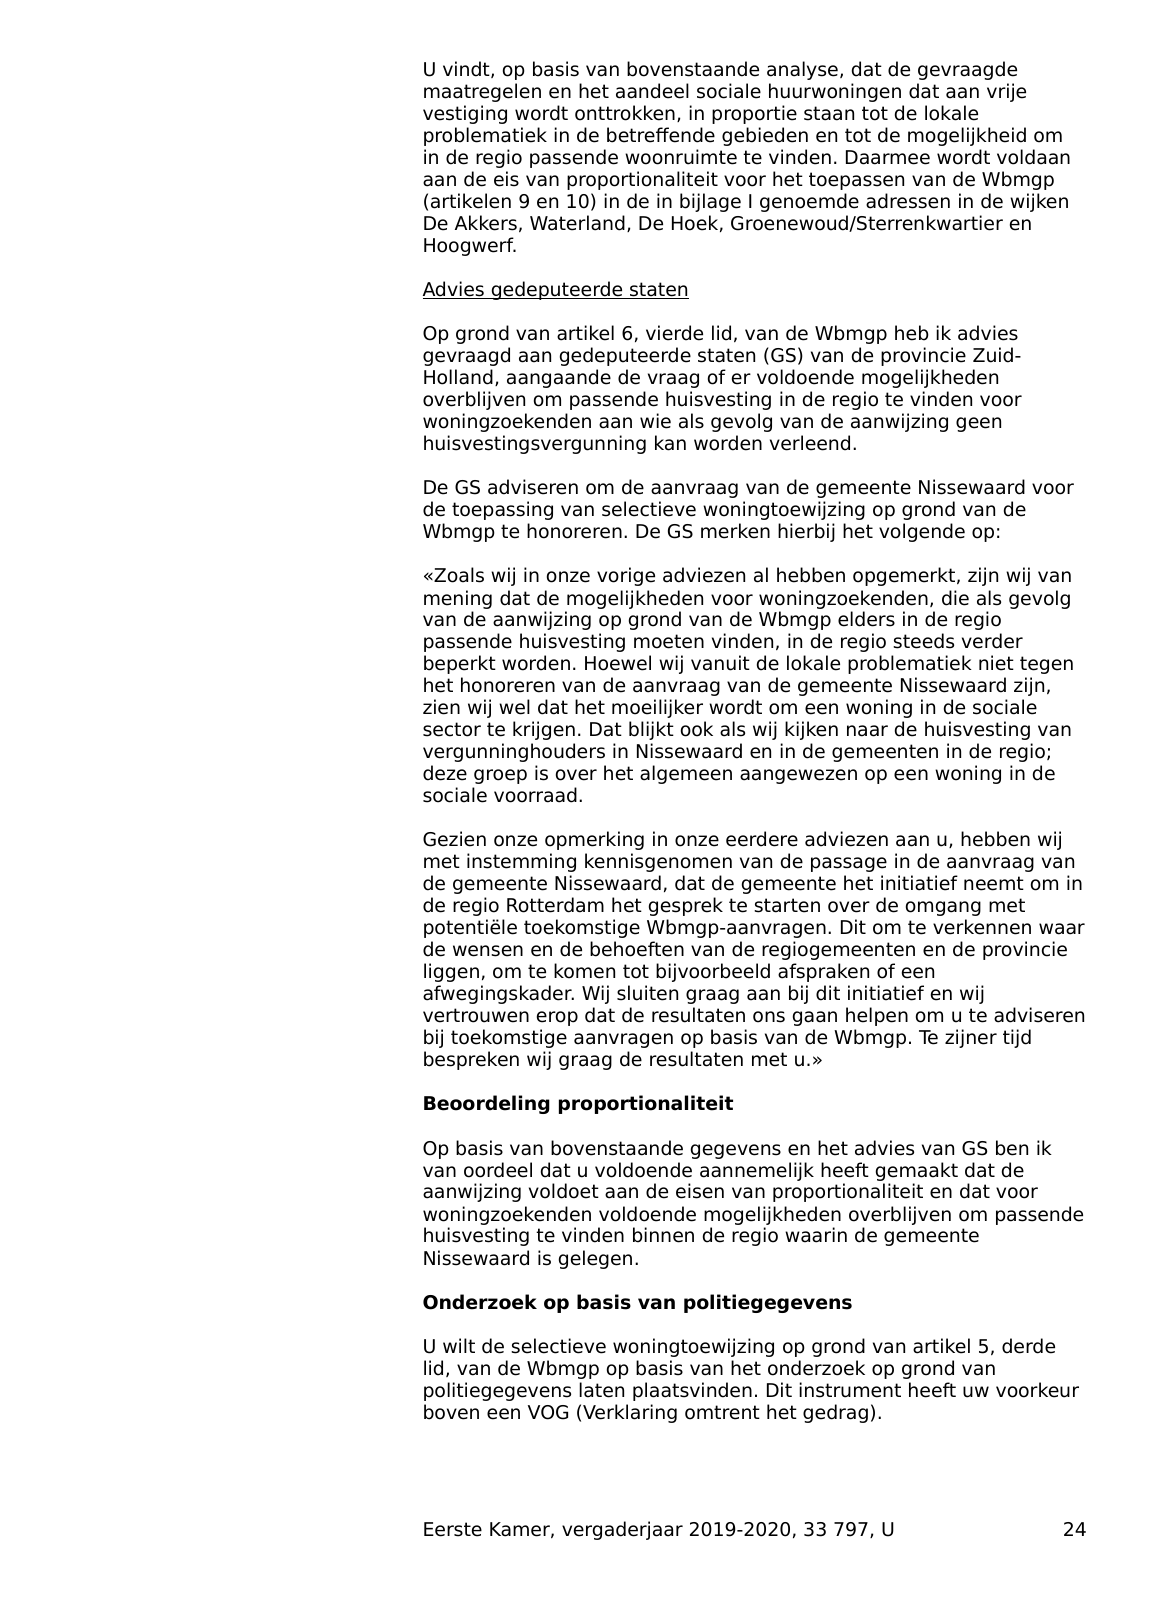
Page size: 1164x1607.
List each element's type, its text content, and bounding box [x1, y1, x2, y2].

text Op basis van bovenstaande gegevens en het advies van GS ben ik van oordeel dat u voldoende aannemelijk heeft gemaakt dat de aanwijzing voldoet aan de eisen van proportionaliteit en dat voor woningzoekenden voldoende mogelijkheden overblijven om passende huisvesting te vinden binnen de regio waarin de gemeente Nissewaard is gelegen. [422, 1137, 1087, 1269]
text Op grond van artikel 6, vierde lid, van de Wbmgp heb ik advies gevraagd aan gedeputeerde staten (GS) van de provincie Zuid-Holland, aangaande de vraag of er voldoende mogelijkheden overblijven om passende huisvesting in de regio te vinden voor woningzoekenden aan wie als gevolg van de aanwijzing geen huisvestingsvergunning kan worden verleend. [422, 323, 1087, 455]
text Gezien onze opmerking in onze eerdere adviezen aan u, hebben wij met instemming kennisgenomen van de passage in de aanvraag van de gemeente Nissewaard, dat de gemeente het initiatief neemt om in de regio Rotterdam het gesprek te starten over de omgang met potentiële toekomstige Wbmgp-aanvragen. Dit om te verkennen waar de wensen en de behoeften van de regiogemeenten en de provincie liggen, om te komen tot bijvoorbeeld afspraken of een afwegingskader. Wij sluiten graag aan bij dit initiatief en wij vertrouwen erop dat de resultaten ons gaan helpen om u te adviseren bij toekomstige aanvragen op basis van de Wbmgp. Te zijner tijd bespreken wij graag de resultaten met u.» [422, 829, 1087, 1071]
subtitle Beoordeling proportionaliteit [422, 1093, 1087, 1115]
subtitle Advies gedeputeerde staten [422, 279, 1087, 301]
text «Zoals wij in onze vorige adviezen al hebben opgemerkt, zijn wij van mening dat de mogelijkheden voor woningzoekenden, die als gevolg van de aanwijzing op grond van de Wbmgp elders in de regio passende huisvesting moeten vinden, in de regio steeds verder beperkt worden. Hoewel wij vanuit de lokale problematiek niet tegen het honoreren van de aanvraag van de gemeente Nissewaard zijn, zien wij wel dat het moeilijker wordt om een woning in de sociale sector te krijgen. Dat blijkt ook als wij kijken naar de huisvesting van vergunninghouders in Nissewaard en in de gemeenten in de regio; deze groep is over het algemeen aangewezen op een woning in de sociale voorraad. [422, 565, 1087, 807]
text U vindt, op basis van bovenstaande analyse, dat de gevraagde maatregelen en het aandeel sociale huurwoningen dat aan vrije vestiging wordt onttrokken, in proportie staan tot de lokale problematiek in de betreffende gebieden en tot de mogelijkheid om in de regio passende woonruimte te vinden. Daarmee wordt voldaan aan de eis van proportionaliteit voor het toepassen van de Wbmgp (artikelen 9 en 10) in de in bijlage I genoemde adressen in de wijken De Akkers, Waterland, De Hoek, Groenewoud/Sterrenkwartier en Hoogwerf. [422, 59, 1087, 257]
text U wilt de selectieve woningtoewijzing op grond van artikel 5, derde lid, van de Wbmgp op basis van het onderzoek op grond van politiegegevens laten plaatsvinden. Dit instrument heeft uw voorkeur boven een VOG (Verklaring omtrent het gedrag). [422, 1336, 1087, 1424]
text De GS adviseren om de aanvraag van de gemeente Nissewaard voor de toepassing van selectieve woningtoewijzing op grond van de Wbmgp te honoreren. De GS merken hierbij het volgende op: [422, 477, 1087, 543]
subtitle Onderzoek op basis van politiegegevens [422, 1292, 1087, 1313]
